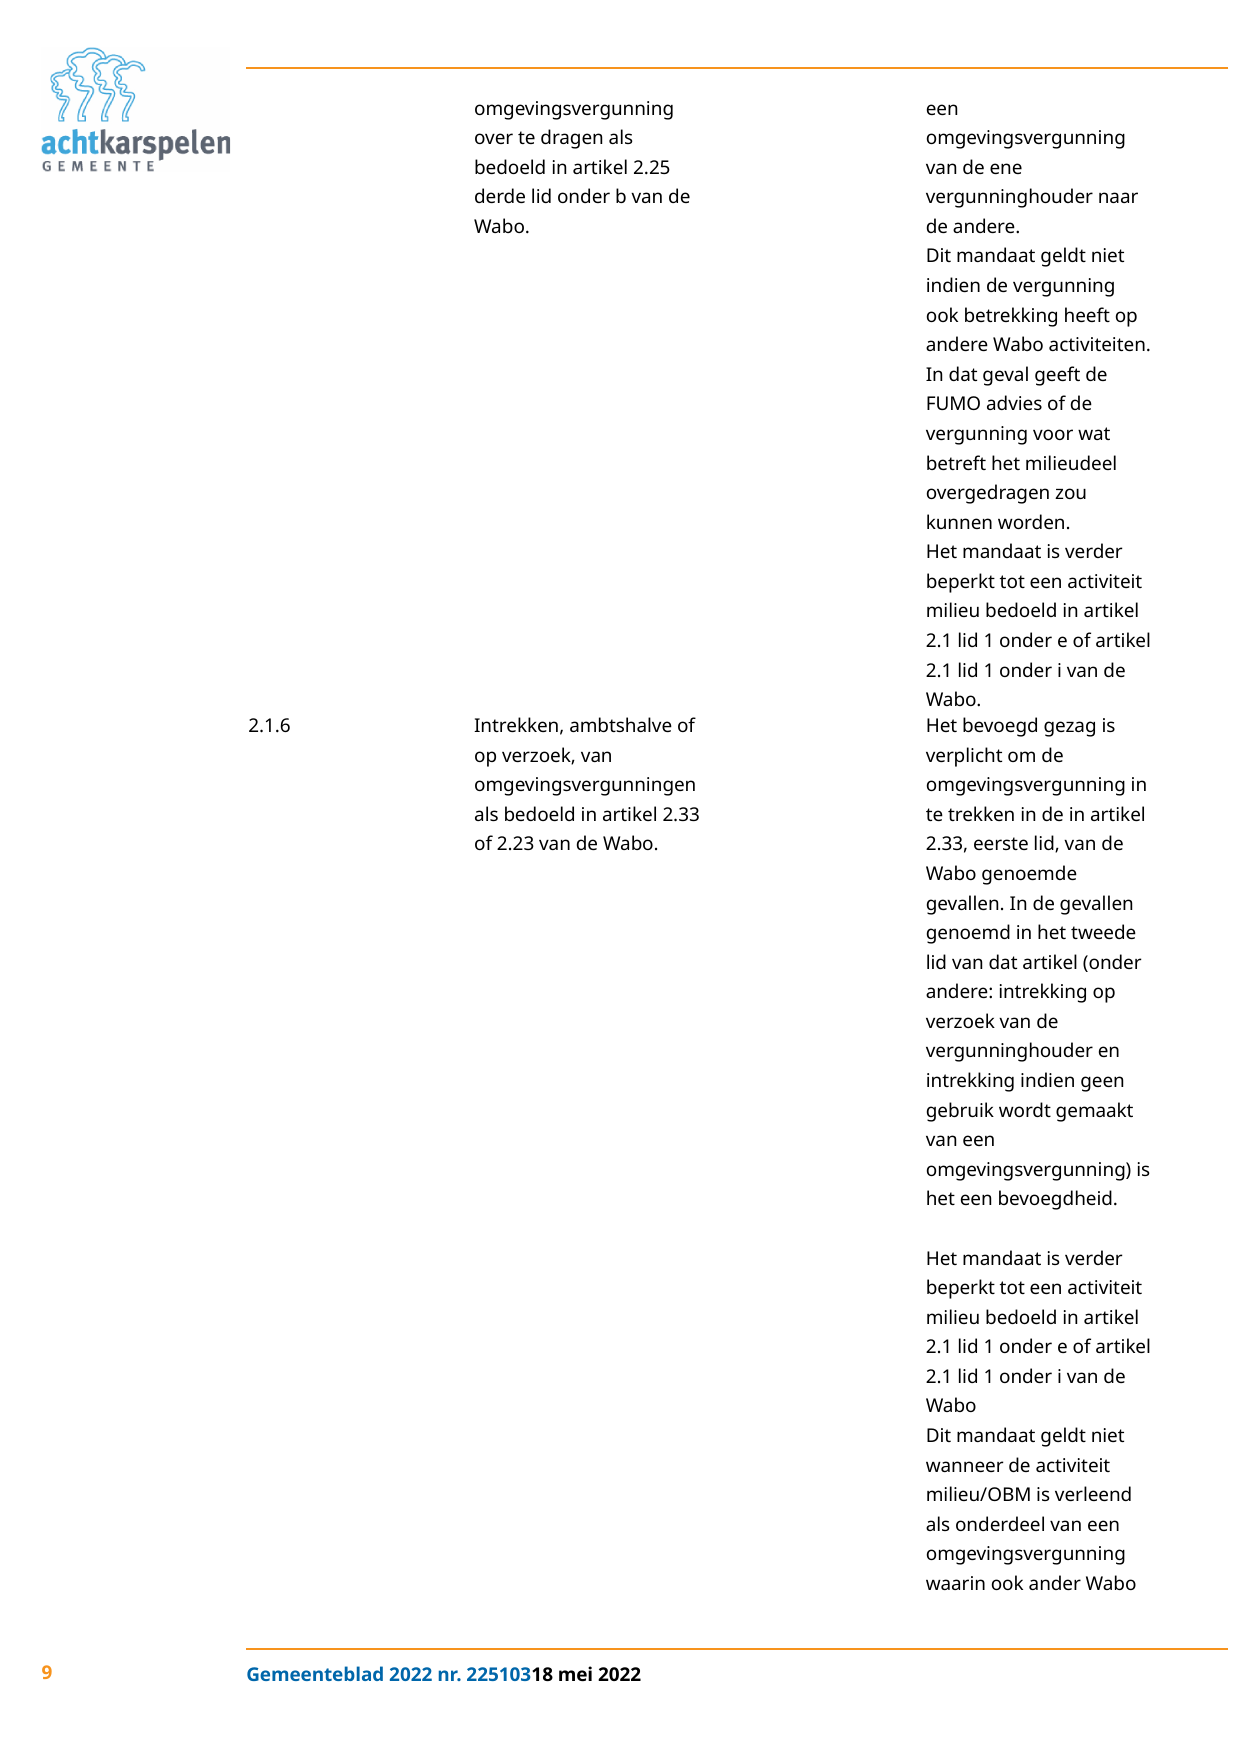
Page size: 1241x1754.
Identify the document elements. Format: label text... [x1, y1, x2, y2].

table_cell 2.1.6 [248, 712, 474, 1596]
picture [41, 47, 231, 172]
table_cell een omgevingsvergunning van de ene vergunninghouder naar de andere. Dit mandaat geldt niet indien de vergunning ook betrekking heeft op andere Wabo activiteiten. In dat geval geeft de FUMO advies of de vergunning voor wat betreft het milieudeel overgedragen zou kunnen worden. Het mandaat is verder beperkt tot een activiteit milieu bedoeld in artikel 2.1 lid 1 onder e of artikel 2.1 lid 1 onder i van de Wabo. [926, 95, 1152, 712]
table_cell omgevingsvergunning over te dragen als bedoeld in artikel 2.25 derde lid onder b van de Wabo. [474, 95, 700, 712]
table_cell [248, 95, 474, 712]
table_cell Het bevoegd gezag is verplicht om de omgevingsvergunning in te trekken in de in artikel 2.33, eerste lid, van de Wabo genoemde gevallen. In de gevallen genoemd in het tweede lid van dat artikel (onder andere: intrekking op verzoek van de vergunninghouder en intrekking indien geen gebruik wordt gemaakt van een omgevingsvergunning) is het een bevoegdheid. Het mandaat is verder beperkt tot een activiteit milieu bedoeld in artikel 2.1 lid 1 onder e of artikel 2.1 lid 1 onder i van de Wabo Dit mandaat geldt niet wanneer de activiteit milieu/OBM is verleend als onderdeel van een omgevingsvergunning waarin ook ander Wabo [926, 712, 1152, 1596]
table_cell [700, 95, 926, 712]
table_cell Intrekken, ambtshalve of op verzoek, van omgevingsvergunningen als bedoeld in artikel 2.33 of 2.23 van de Wabo. [474, 712, 700, 1596]
table_cell [700, 712, 926, 1596]
